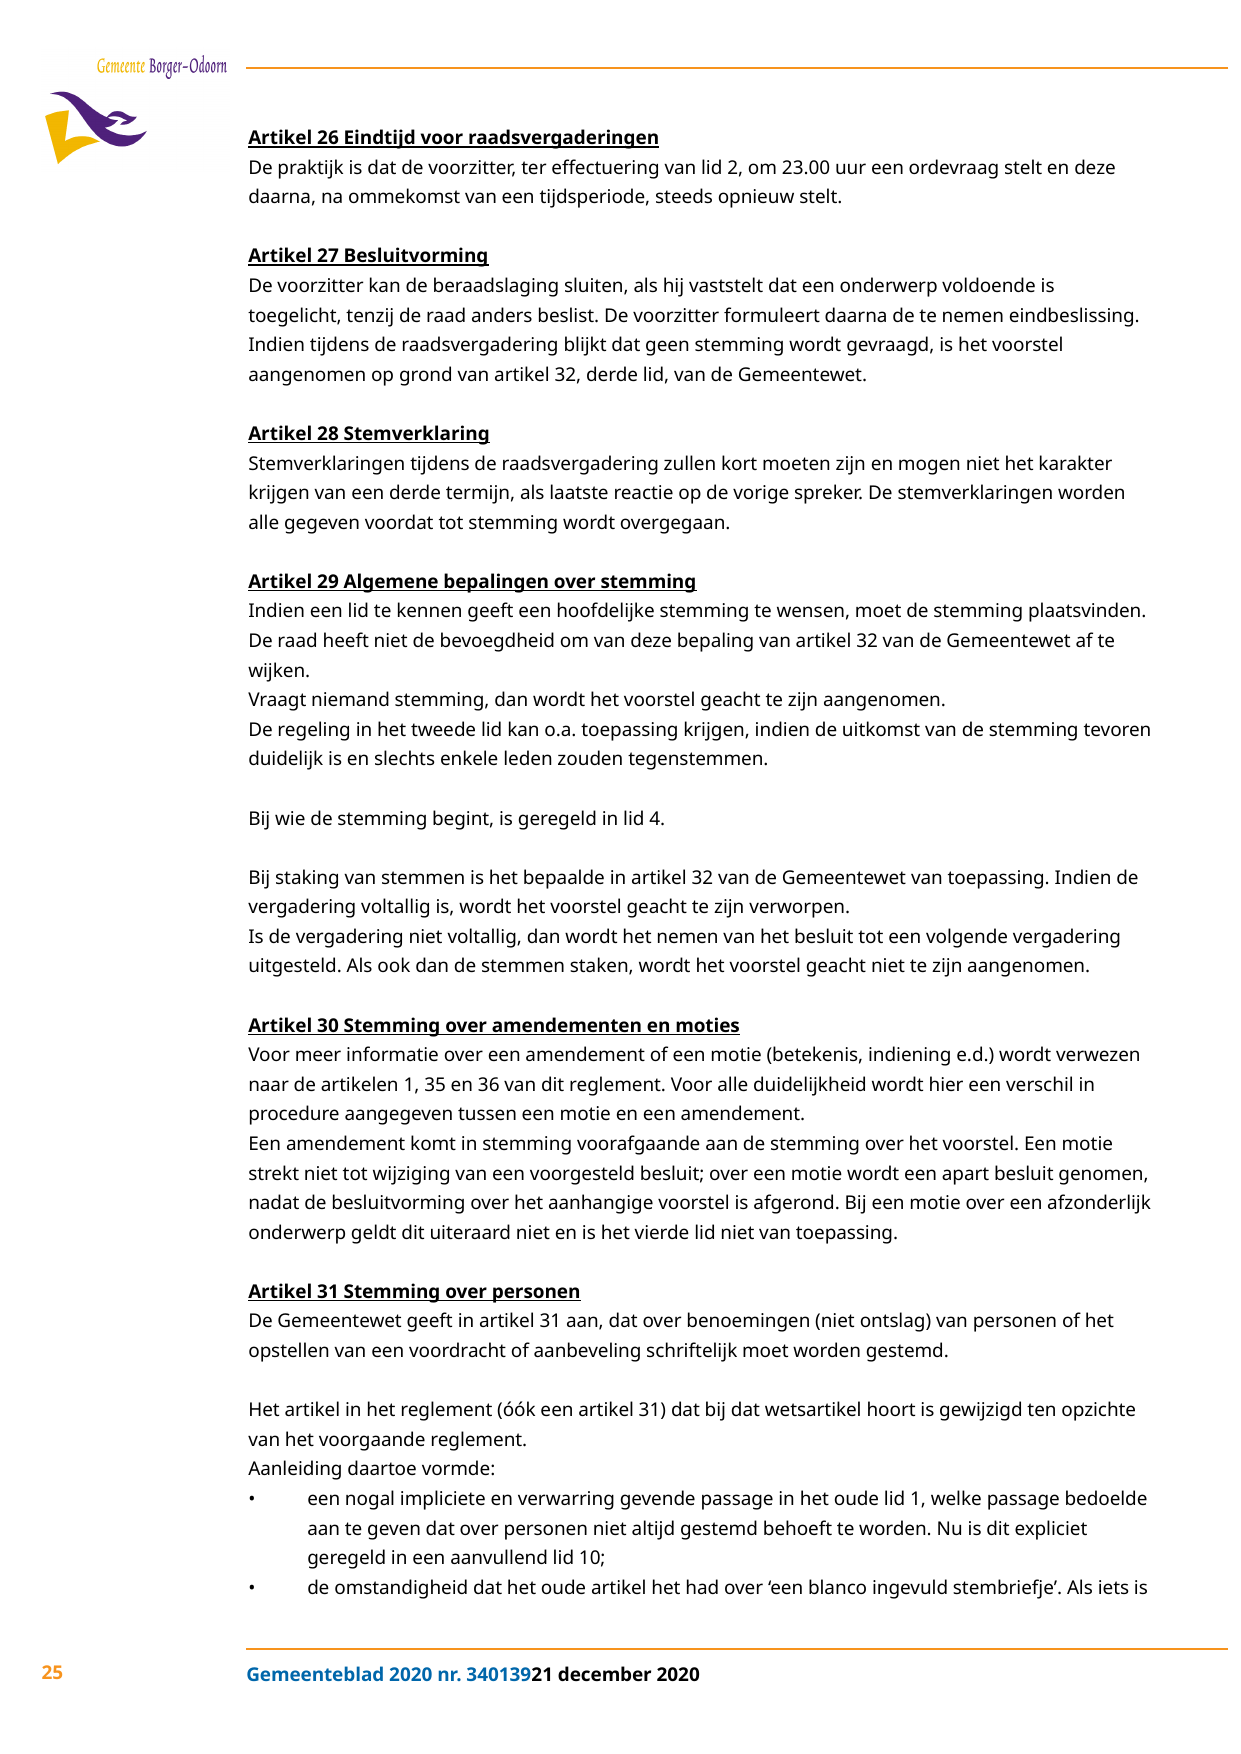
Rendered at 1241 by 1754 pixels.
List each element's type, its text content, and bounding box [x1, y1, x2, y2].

text Indien een lid te kennen geeft een hoofdelijke stemming te wensen, moet de stemming plaatsvinden. De raad heeft niet de bevoegdheid om van deze bepaling van artikel 32 van de Gemeentewet af te wijken. [248, 598, 1152, 683]
text Vraagt niemand stemming, dan wordt het voorstel geacht te zijn aangenomen. [248, 686, 1152, 712]
text Stemverklaringen tijdens de raadsvergadering zullen kort moeten zijn en mogen niet het karakter krijgen van een derde termijn, als laatste reactie op de vorige spreker. De stemverklaringen worden alle gegeven voordat tot stemming wordt overgegaan. [248, 450, 1152, 535]
text Artikel 28 Stemverklaring [248, 420, 1152, 446]
text Is de vergadering niet voltallig, dan wordt het nemen van het besluit tot een volgende vergadering uitgesteld. Als ook dan de stemmen staken, wordt het voorstel geacht niet te zijn aangenomen. [248, 923, 1152, 978]
picture [41, 47, 231, 172]
text Het artikel in het reglement (óók een artikel 31) dat bij dat wetsartikel hoort is gewijzigd ten opzichte van het voorgaande reglement. [248, 1396, 1152, 1452]
list de omstandigheid dat het oude artikel het had over ‘een blanco ingevuld stembriefje’. Als iets is [248, 1574, 1152, 1600]
text De regeling in het tweede lid kan o.a. toepassing krijgen, indien de uitkomst van de stemming tevoren duidelijk is en slechts enkele leden zouden tegenstemmen. [248, 716, 1152, 771]
list een nogal impliciete en verwarring gevende passage in het oude lid 1, welke passage bedoelde aan te geven dat over personen niet altijd gestemd behoeft te worden. Nu is dit expliciet geregeld in een aanvullend lid 10; [248, 1485, 1152, 1570]
text Artikel 30 Stemming over amendementen en moties [248, 1012, 1152, 1038]
text De praktijk is dat de voorzitter, ter effectuering van lid 2, om 23.00 uur een ordevraag stelt en deze daarna, na ommekomst van een tijdsperiode, steeds opnieuw stelt. [248, 154, 1152, 209]
text Artikel 26 Eindtijd voor raadsvergaderingen [248, 124, 1152, 150]
text De Gemeentewet geeft in artikel 31 aan, dat over benoemingen (niet ontslag) van personen of het opstellen van een voordracht of aanbeveling schriftelijk moet worden gestemd. [248, 1308, 1152, 1363]
text Voor meer informatie over een amendement of een motie (betekenis, indiening e.d.) wordt verwezen naar de artikelen 1, 35 en 36 van dit reglement. Voor alle duidelijkheid wordt hier een verschil in procedure aangegeven tussen een motie en een amendement. [248, 1041, 1152, 1126]
text Aanleiding daartoe vormde: [248, 1456, 1152, 1481]
text Bij wie de stemming begint, is geregeld in lid 4. [248, 805, 1152, 831]
text Artikel 31 Stemming over personen [248, 1278, 1152, 1304]
text Artikel 27 Besluitvorming [248, 243, 1152, 268]
text Artikel 29 Algemene bepalingen over stemming [248, 568, 1152, 594]
text Bij staking van stemmen is het bepaalde in artikel 32 van de Gemeentewet van toepassing. Indien de vergadering voltallig is, wordt het voorstel geacht te zijn verworpen. [248, 864, 1152, 919]
text Een amendement komt in stemming voorafgaande aan de stemming over het voorstel. Een motie strekt niet tot wijziging van een voorgesteld besluit; over een motie wordt een apart besluit genomen, nadat de besluitvorming over het aanhangige voorstel is afgerond. Bij een motie over een afzonderlijk onderwerp geldt dit uiteraard niet en is het vierde lid niet van toepassing. [248, 1130, 1152, 1245]
text De voorzitter kan de beraadslaging sluiten, als hij vaststelt dat een onderwerp voldoende is toegelicht, tenzij de raad anders beslist. De voorzitter formuleert daarna de te nemen eindbeslissing. Indien tijdens de raadsvergadering blijkt dat geen stemming wordt gevraagd, is het voorstel aangenomen op grond van artikel 32, derde lid, van de Gemeentewet. [248, 272, 1152, 387]
